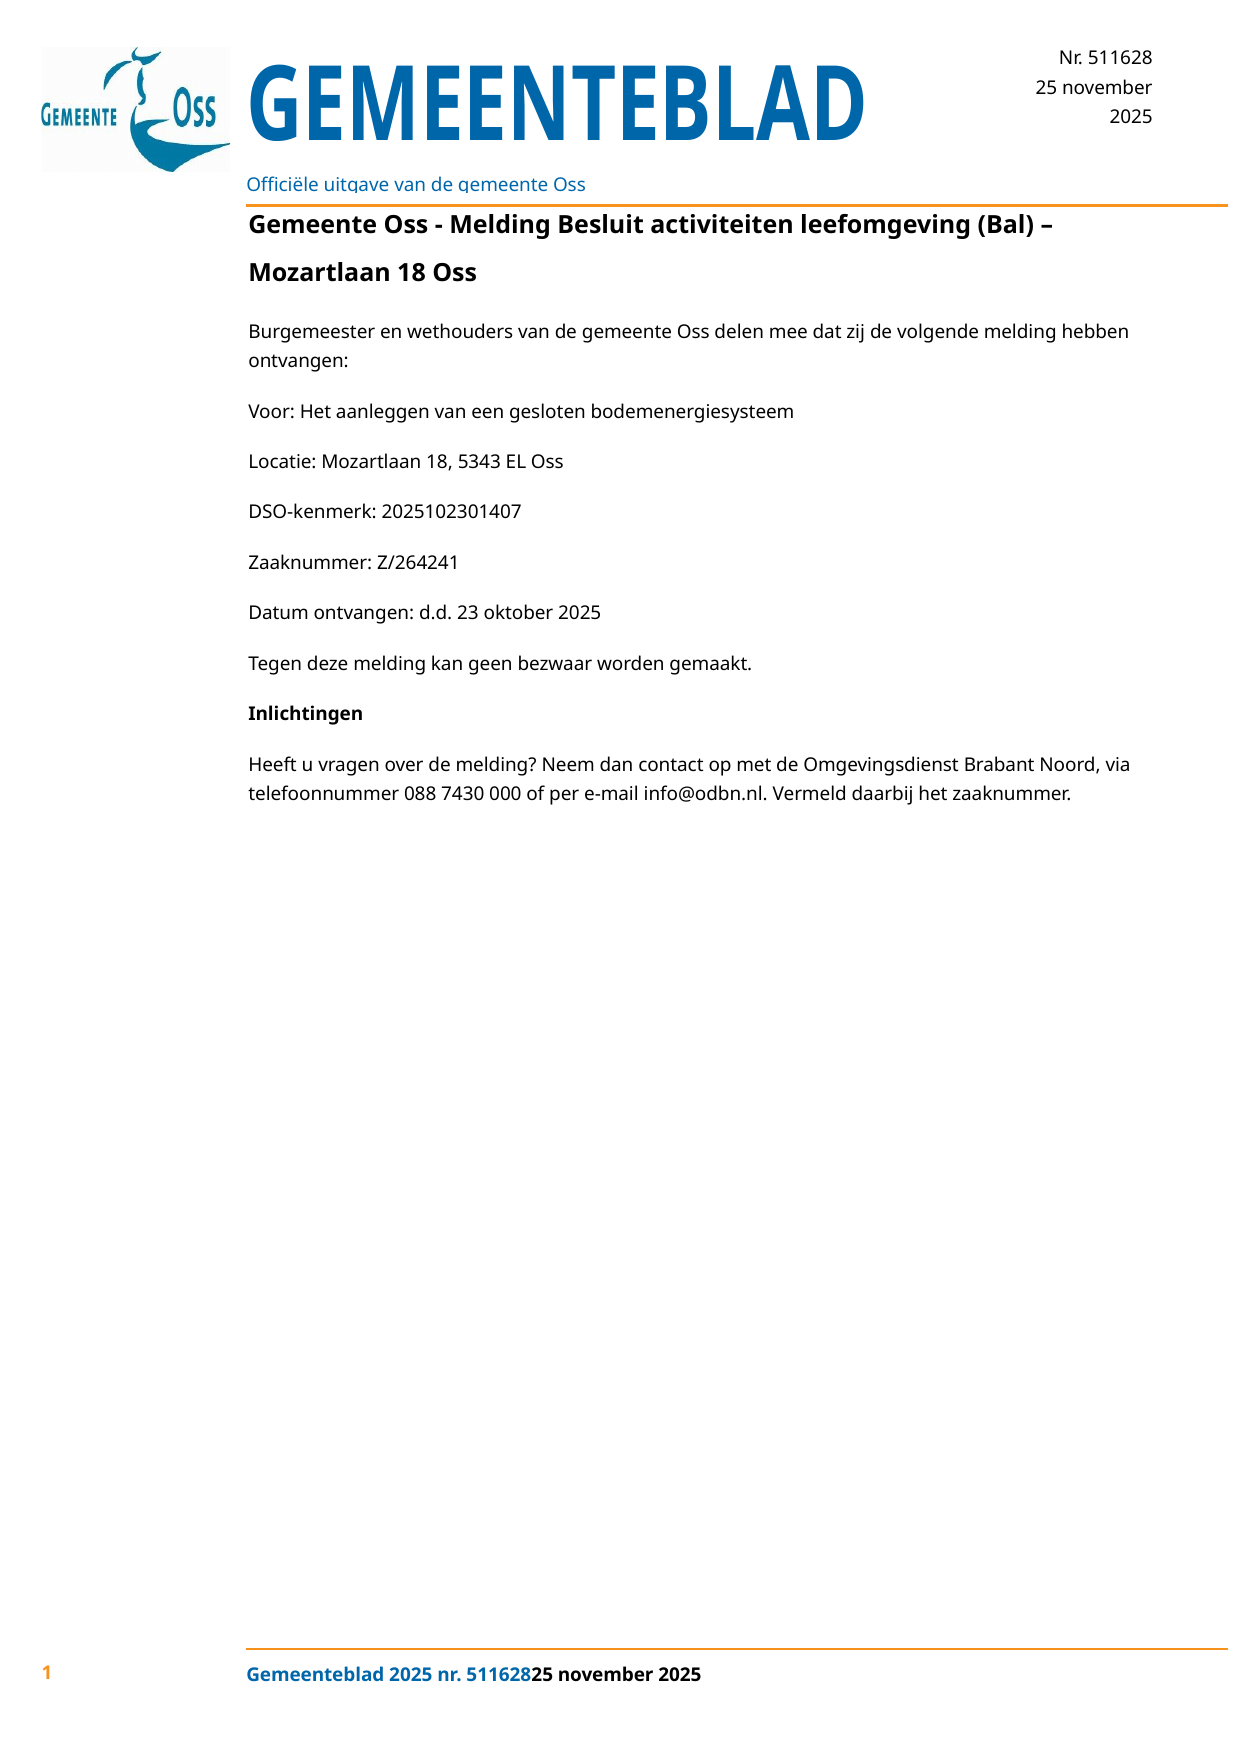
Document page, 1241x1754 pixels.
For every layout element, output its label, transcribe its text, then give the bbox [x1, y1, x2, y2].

text DSO-kenmerk: 2025102301407 [248, 499, 1152, 524]
text Tegen deze melding kan geen bezwaar worden gemaakt. [248, 650, 1152, 676]
text Gemeente Oss - Melding Besluit activiteiten leefomgeving (Bal) – Mozartlaan 18 Oss [248, 207, 1152, 288]
text Voor: Het aanleggen van een gesloten bodemenergiesysteem [248, 398, 1152, 424]
text Inlichtingen [248, 700, 1152, 726]
text Burgemeester en wethouders van de gemeente Oss delen mee dat zij de volgende melding hebben ontvangen: [248, 318, 1152, 373]
text Zaaknummer: Z/264241 [248, 549, 1152, 575]
text Datum ontvangen: d.d. 23 oktober 2025 [248, 599, 1152, 625]
text Heeft u vragen over de melding? Neem dan contact op met de Omgevingsdienst Brabant Noord, via telefoonnummer 088 7430 000 of per e-mail info@odbn.nl. Vermeld daarbij het zaaknummer. [248, 751, 1152, 806]
picture [41, 47, 231, 172]
text Locatie: Mozartlaan 18, 5343 EL Oss [248, 448, 1152, 474]
